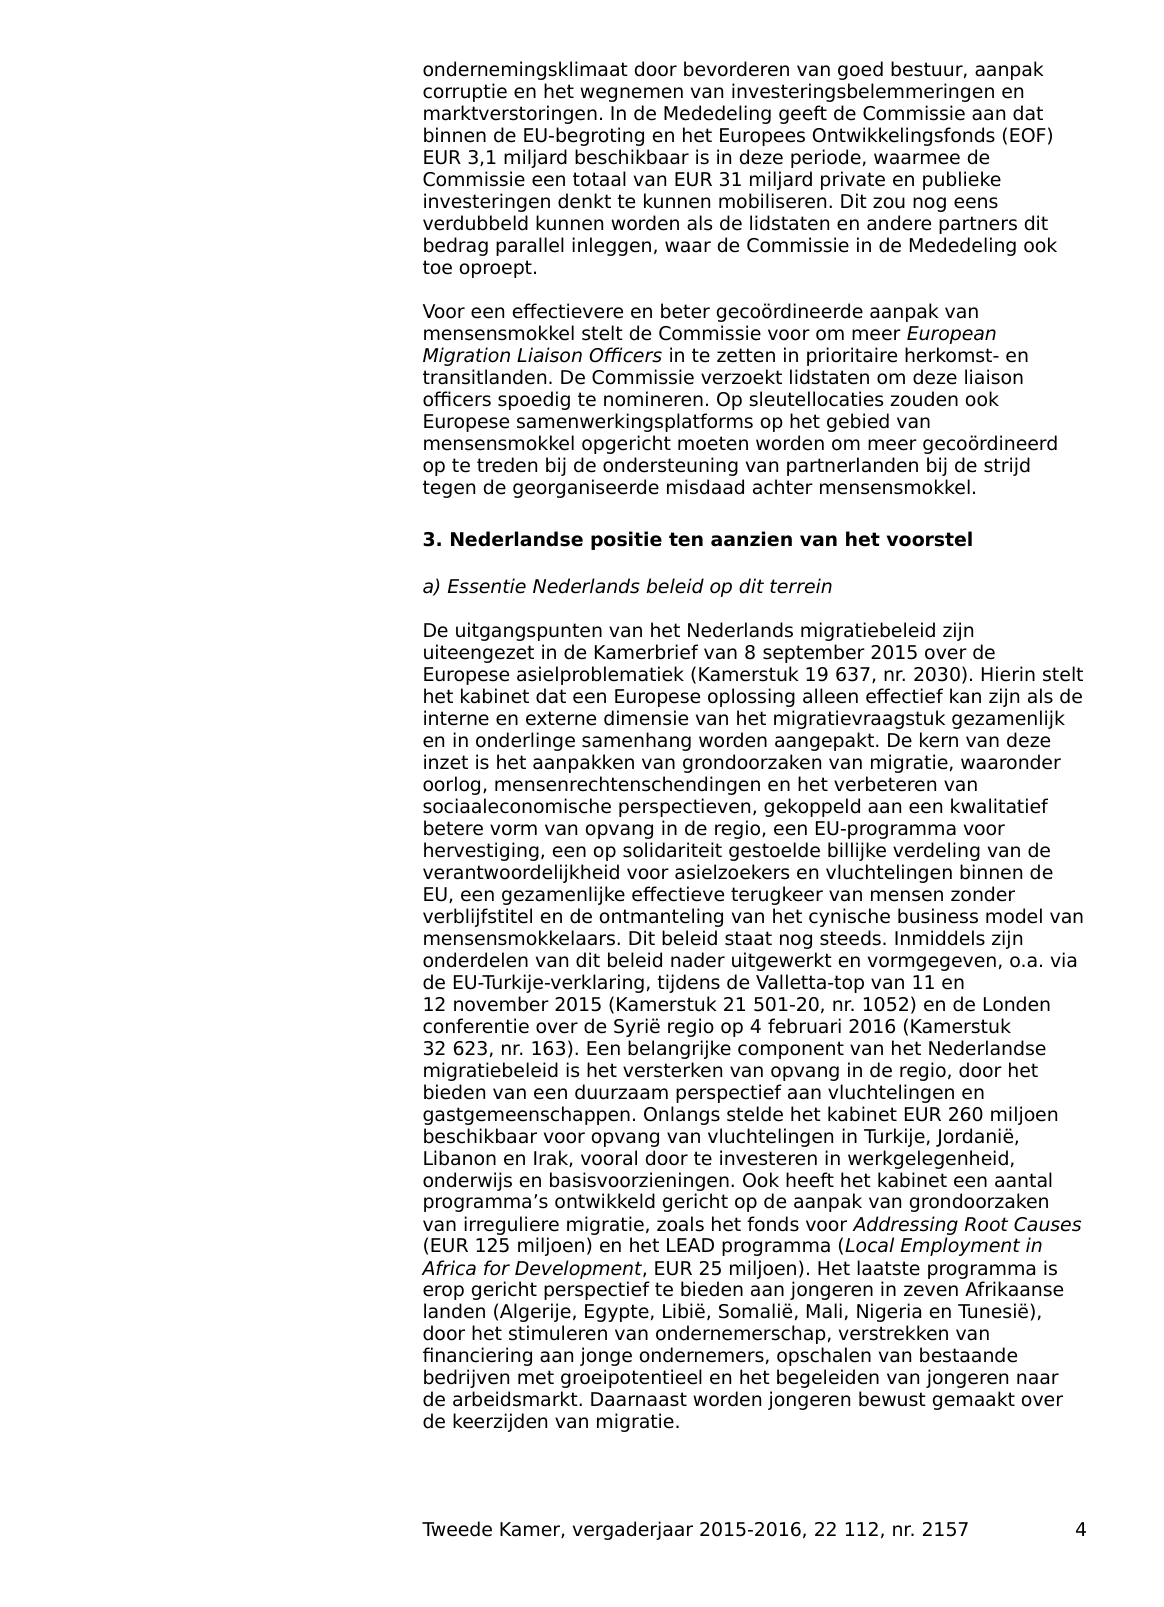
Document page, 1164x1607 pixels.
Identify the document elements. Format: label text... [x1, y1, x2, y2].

subtitle 3. Nederlandse positie ten aanzien van het voorstel [422, 529, 1087, 551]
text De uitgangspunten van het Nederlands migratiebeleid zijn uiteengezet in de Kamerbrief van 8 september 2015 over de Europese asielproblematiek (Kamerstuk 19 637, nr. 2030). Hierin stelt het kabinet dat een Europese oplossing alleen effectief kan zijn als de interne en externe dimensie van het migratievraagstuk gezamenlijk en in onderlinge samenhang worden aangepakt. De kern van deze inzet is het aanpakken van grondoorzaken van migratie, waaronder oorlog, mensenrechtenschendingen en het verbeteren van sociaaleconomische perspectieven, gekoppeld aan een kwalitatief betere vorm van opvang in de regio, een EU-programma voor hervestiging, een op solidariteit gestoelde billijke verdeling van de verantwoordelijkheid voor asielzoekers en vluchtelingen binnen de EU, een gezamenlijke effectieve terugkeer van mensen zonder verblijfstitel en de ontmanteling van het cynische business model van mensensmokkelaars. Dit beleid staat nog steeds. Inmiddels zijn onderdelen van dit beleid nader uitgewerkt en vormgegeven, o.a. via de EU-Turkije-verklaring, tijdens de Valletta-top van 11 en 12 november 2015 (Kamerstuk 21 501-20, nr. 1052) en de Londen conferentie over de Syrië regio op 4 februari 2016 (Kamerstuk 32 623, nr. 163). Een belangrijke component van het Nederlandse migratiebeleid is het versterken van opvang in de regio, door het bieden van een duurzaam perspectief aan vluchtelingen en gastgemeenschappen. Onlangs stelde het kabinet EUR 260 miljoen beschikbaar voor opvang van vluchtelingen in Turkije, Jordanië, Libanon en Irak, vooral door te investeren in werkgelegenheid, onderwijs en basisvoorzieningen. Ook heeft het kabinet een aantal programma’s ontwikkeld gericht op de aanpak van grondoorzaken van irreguliere migratie, zoals het fonds voor Addressing Root Causes (EUR 125 miljoen) en het LEAD programma (Local Employment in Africa for Development, EUR 25 miljoen). Het laatste programma is erop gericht perspectief te bieden aan jongeren in zeven Afrikaanse landen (Algerije, Egypte, Libië, Somalië, Mali, Nigeria en Tunesië), door het stimuleren van ondernemerschap, verstrekken van financiering aan jonge ondernemers, opschalen van bestaande bedrijven met groeipotentieel en het begeleiden van jongeren naar de arbeidsmarkt. Daarnaast worden jongeren bewust gemaakt over de keerzijden van migratie. [422, 620, 1087, 1433]
text Voor een effectievere en beter gecoördineerde aanpak van mensensmokkel stelt de Commissie voor om meer European Migration Liaison Officers in te zetten in prioritaire herkomst- en transitlanden. De Commissie verzoekt lidstaten om deze liaison officers spoedig te nomineren. Op sleutellocaties zouden ook Europese samenwerkingsplatforms op het gebied van mensensmokkel opgericht moeten worden om meer gecoördineerd op te treden bij de ondersteuning van partnerlanden bij de strijd tegen de georganiseerde misdaad achter mensensmokkel. [422, 301, 1087, 499]
subtitle a) Essentie Nederlands beleid op dit terrein [422, 576, 1087, 598]
text ondernemingsklimaat door bevorderen van goed bestuur, aanpak corruptie en het wegnemen van investeringsbelemmeringen en marktverstoringen. In de Mededeling geeft de Commissie aan dat binnen de EU-begroting en het Europees Ontwikkelingsfonds (EOF) EUR 3,1 miljard beschikbaar is in deze periode, waarmee de Commissie een totaal van EUR 31 miljard private en publieke investeringen denkt te kunnen mobiliseren. Dit zou nog eens verdubbeld kunnen worden als de lidstaten en andere partners dit bedrag parallel inleggen, waar de Commissie in de Mededeling ook toe oproept. [422, 59, 1087, 279]
